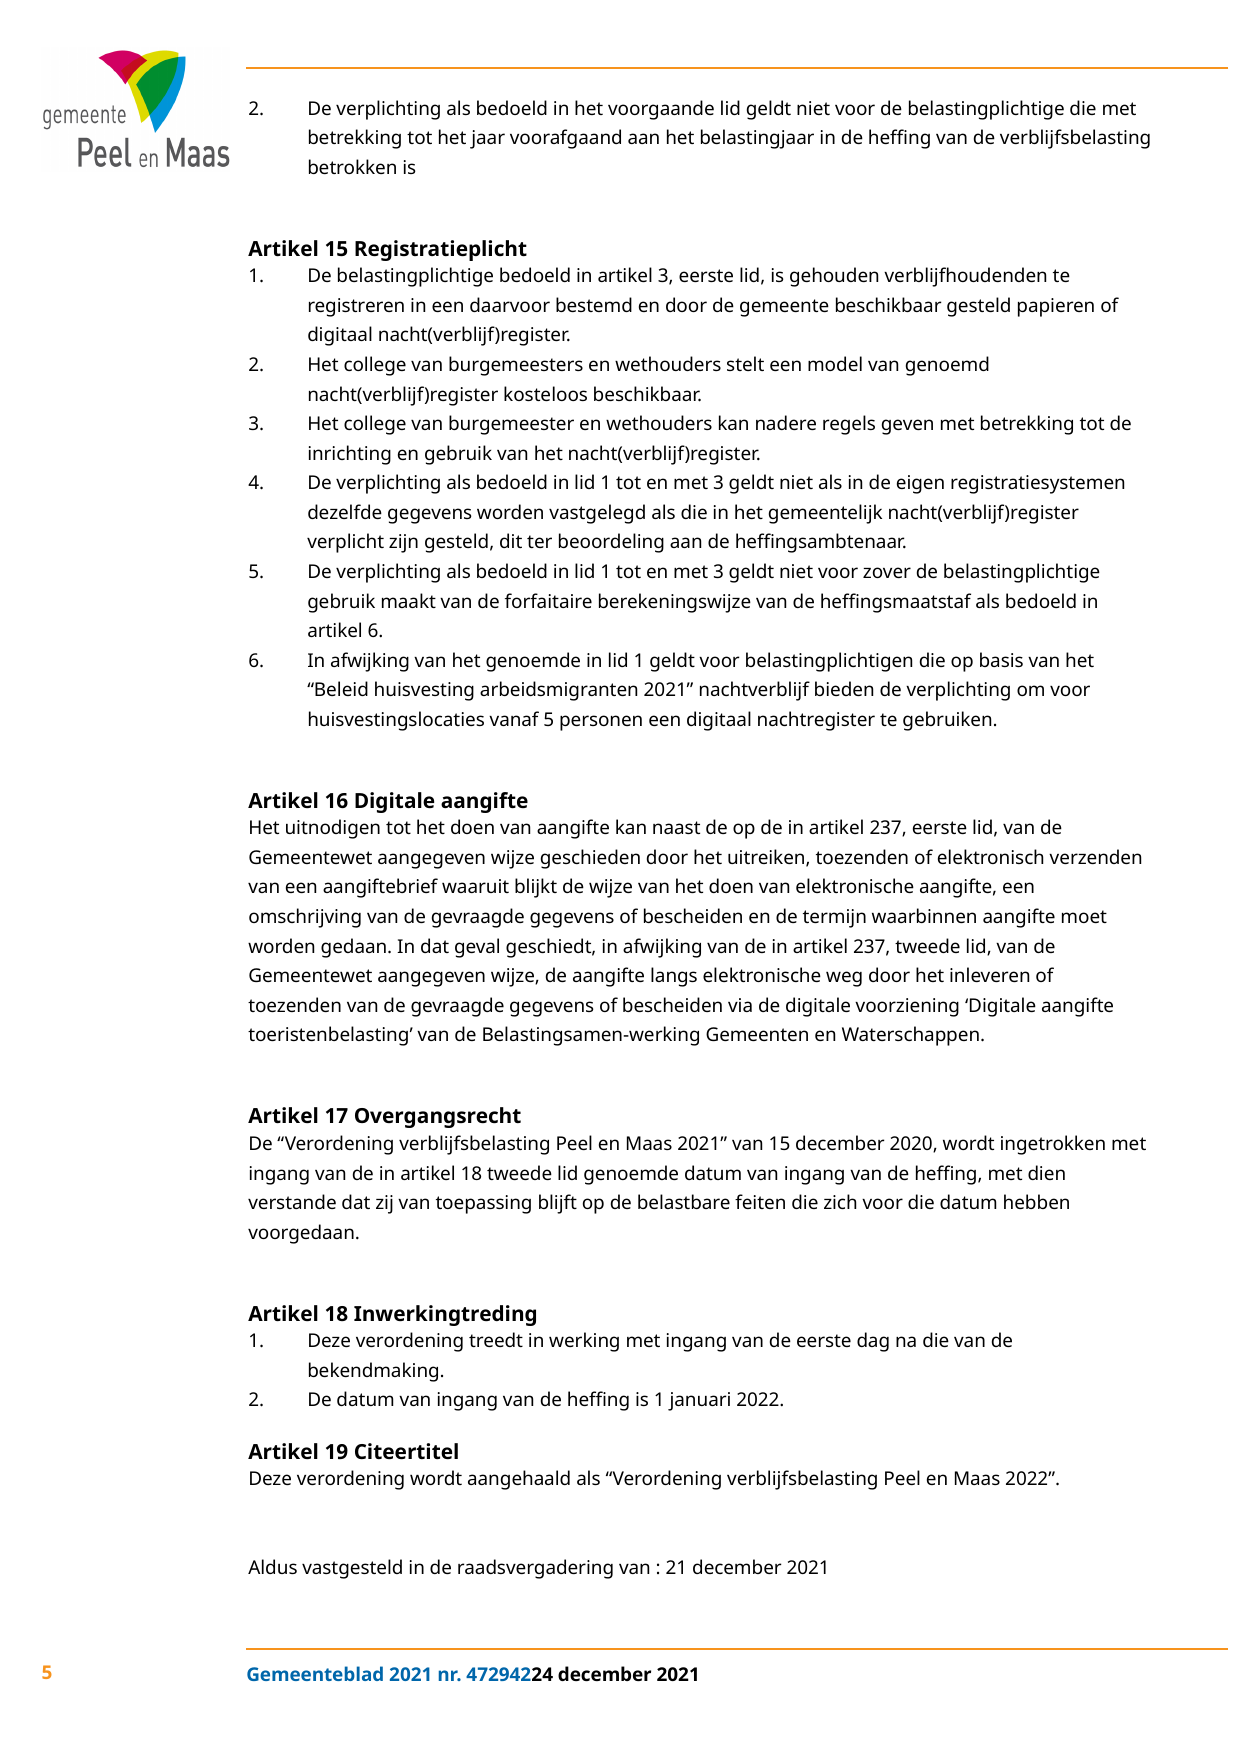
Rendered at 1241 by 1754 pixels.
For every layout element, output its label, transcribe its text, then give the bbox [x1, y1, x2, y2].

text De “Verordening verblijfsbelasting Peel en Maas 2021” van 15 december 2020, wordt ingetrokken met ingang van de in artikel 18 tweede lid genoemde datum van ingang van de heffing, met dien verstande dat zij van toepassing blijft op de belastbare feiten die zich voor die datum hebben voorgedaan. [248, 1130, 1152, 1244]
list De datum van ingang van de heffing is 1 januari 2022. [248, 1386, 1152, 1412]
text Aldus vastgesteld in de raadsvergadering van : 21 december 2021 [248, 1554, 1152, 1580]
list De belastingplichtige bedoeld in artikel 3, eerste lid, is gehouden verblijfhoudenden te registreren in een daarvoor bestemd en door de gemeente beschikbaar gesteld papieren of digitaal nacht(verblijf)register. [248, 262, 1152, 347]
text Het uitnodigen tot het doen van aangifte kan naast de op de in artikel 237, eerste lid, van de Gemeentewet aangegeven wijze geschieden door het uitreiken, toezenden of elektronisch verzenden van een aangiftebrief waaruit blijkt de wijze van het doen van elektronische aangifte, een omschrijving van de gevraagde gegevens of bescheiden en de termijn waarbinnen aangifte moet worden gedaan. In dat geval geschiedt, in afwijking van de in artikel 237, tweede lid, van de Gemeentewet aangegeven wijze, de aangifte langs elektronische weg door het inleveren of toezenden van de gevraagde gegevens of bescheiden via de digitale voorziening ‘Digitale aangifte toeristenbelasting’ van de Belastingsamen-werking Gemeenten en Waterschappen. [248, 814, 1152, 1047]
text Artikel 19 Citeertitel [248, 1437, 1152, 1465]
list De verplichting als bedoeld in lid 1 tot en met 3 geldt niet als in de eigen registratiesystemen dezelfde gegevens worden vastgelegd als die in het gemeentelijk nacht(verblijf)register verplicht zijn gesteld, dit ter beoordeling aan de heffingsambtenaar. [248, 469, 1152, 554]
text Deze verordening wordt aangehaald als “Verordening verblijfsbelasting Peel en Maas 2022”. [248, 1465, 1152, 1491]
list De verplichting als bedoeld in het voorgaande lid geldt niet voor de belastingplichtige die met betrekking tot het jaar voorafgaand aan het belastingjaar in de heffing van de verblijfsbelasting betrokken is [248, 95, 1152, 180]
text Artikel 17 Overgangsrecht [248, 1102, 1152, 1130]
list Het college van burgemeester en wethouders kan nadere regels geven met betrekking tot de inrichting en gebruik van het nacht(verblijf)register. [248, 410, 1152, 466]
list De verplichting als bedoeld in lid 1 tot en met 3 geldt niet voor zover de belastingplichtige gebruik maakt van de forfaitaire berekeningswijze van de heffingsmaatstaf als bedoeld in artikel 6. [248, 558, 1152, 643]
list Deze verordening treedt in werking met ingang van de eerste dag na die van de bekendmaking. [248, 1327, 1152, 1383]
text Artikel 15 Registratieplicht [248, 234, 1152, 262]
text Artikel 16 Digitale aangifte [248, 786, 1152, 814]
text Artikel 18 Inwerkingtreding [248, 1299, 1152, 1327]
picture [41, 47, 231, 172]
list Het college van burgemeesters en wethouders stelt een model van genoemd nacht(verblijf)register kosteloos beschikbaar. [248, 351, 1152, 406]
list In afwijking van het genoemde in lid 1 geldt voor belastingplichtigen die op basis van het “Beleid huisvesting arbeidsmigranten 2021” nachtverblijf bieden de verplichting om voor huisvestingslocaties vanaf 5 personen een digitaal nachtregister te gebruiken. [248, 647, 1152, 732]
